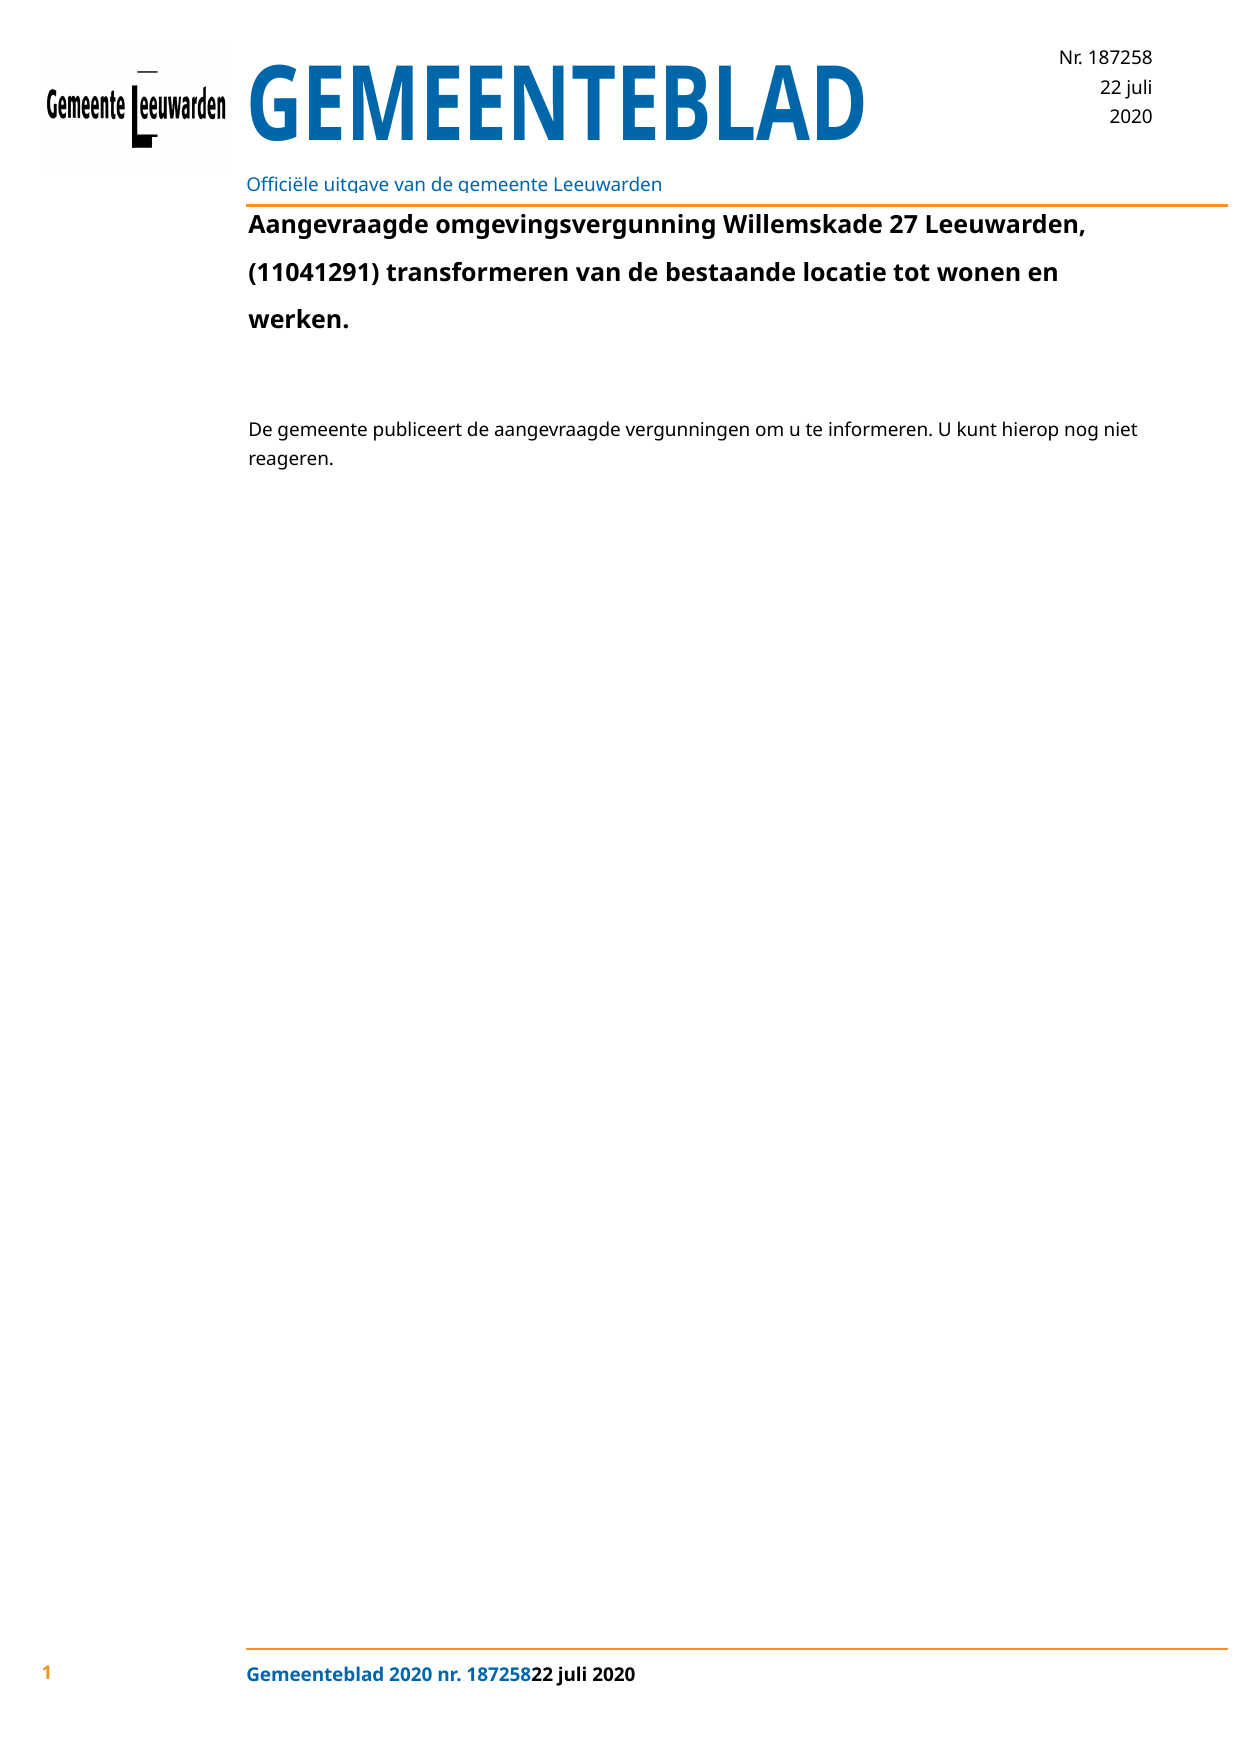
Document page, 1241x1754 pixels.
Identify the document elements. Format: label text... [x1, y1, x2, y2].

text De gemeente publiceert de aangevraagde vergunningen om u te informeren. U kunt hierop nog niet reageren. [248, 416, 1152, 471]
text Aangevraagde omgevingsvergunning Willemskade 27 Leeuwarden, (11041291) transformeren van de bestaande locatie tot wonen en werken. [248, 207, 1152, 336]
picture [41, 47, 231, 172]
